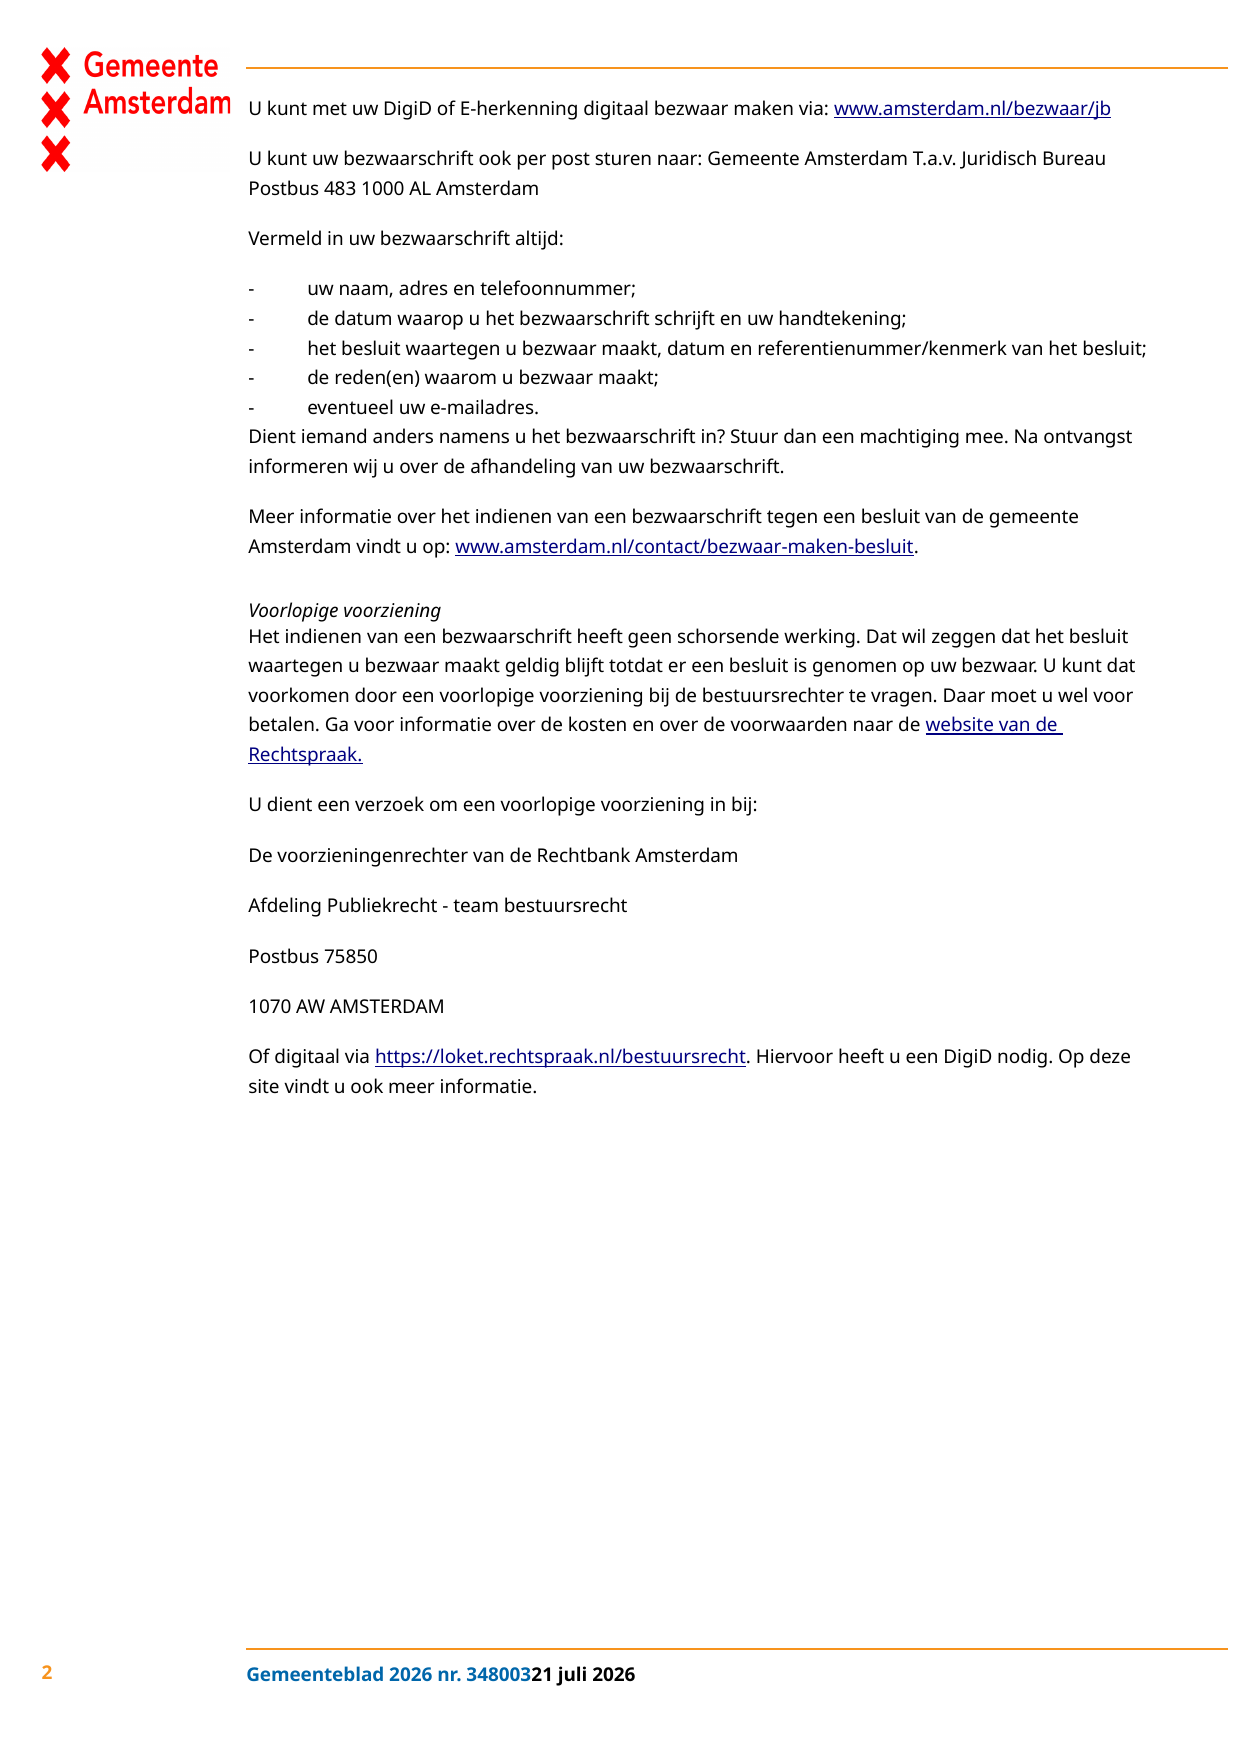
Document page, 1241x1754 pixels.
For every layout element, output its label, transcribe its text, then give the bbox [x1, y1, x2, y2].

list uw naam, adres en telefoonnummer; [248, 276, 1152, 301]
text Vermeld in uw bezwaarschrift altijd: [248, 225, 1152, 251]
text Het indienen van een bezwaarschrift heeft geen schorsende werking. Dat wil zeggen dat het besluit waartegen u bezwaar maakt geldig blijft totdat er een besluit is genomen op uw bezwaar. U kunt dat voorkomen door een voorlopige voorziening bij de bestuursrechter te vragen. Daar moet u wel voor betalen. Ga voor informatie over de kosten en over de voorwaarden naar de website van de Rechtspraak. [248, 623, 1152, 767]
list de reden(en) waarom u bezwaar maakt; [248, 364, 1152, 390]
list de datum waarop u het bezwaarschrift schrijft en uw handtekening; [248, 305, 1152, 331]
text Of digitaal via https://loket.rechtspraak.nl/bestuursrecht. Hiervoor heeft u een DigiD nodig. Op deze site vindt u ook meer informatie. [248, 1044, 1152, 1099]
text De voorzieningenrechter van de Rechtbank Amsterdam [248, 842, 1152, 868]
text Dient iemand anders namens u het bezwaarschrift in? Stuur dan een machtiging mee. Na ontvangst informeren wij u over de afhandeling van uw bezwaarschrift. [248, 423, 1152, 479]
text Postbus 75850 [248, 943, 1152, 968]
list eventueel uw e-mailadres. [248, 394, 1152, 420]
text Meer informatie over het indienen van een bezwaarschrift tegen een besluit van de gemeente Amsterdam vindt u op: www.amsterdam.nl/contact/bezwaar-maken-besluit. [248, 503, 1152, 559]
text U kunt met uw DigiD of E-herkenning digitaal bezwaar maken via: www.amsterdam.nl/bezwaar/jb [248, 95, 1152, 121]
picture [41, 47, 231, 172]
text U kunt uw bezwaarschrift ook per post sturen naar: Gemeente Amsterdam T.a.v. Juridisch Bureau Postbus 483 1000 AL Amsterdam [248, 145, 1152, 201]
list het besluit waartegen u bezwaar maakt, datum en referentienummer/kenmerk van het besluit; [248, 335, 1152, 361]
text U dient een verzoek om een voorlopige voorziening in bij: [248, 792, 1152, 817]
text 1070 AW AMSTERDAM [248, 993, 1152, 1019]
text Voorlopige voorziening [248, 597, 1152, 623]
text Afdeling Publiekrecht - team bestuursrecht [248, 892, 1152, 918]
